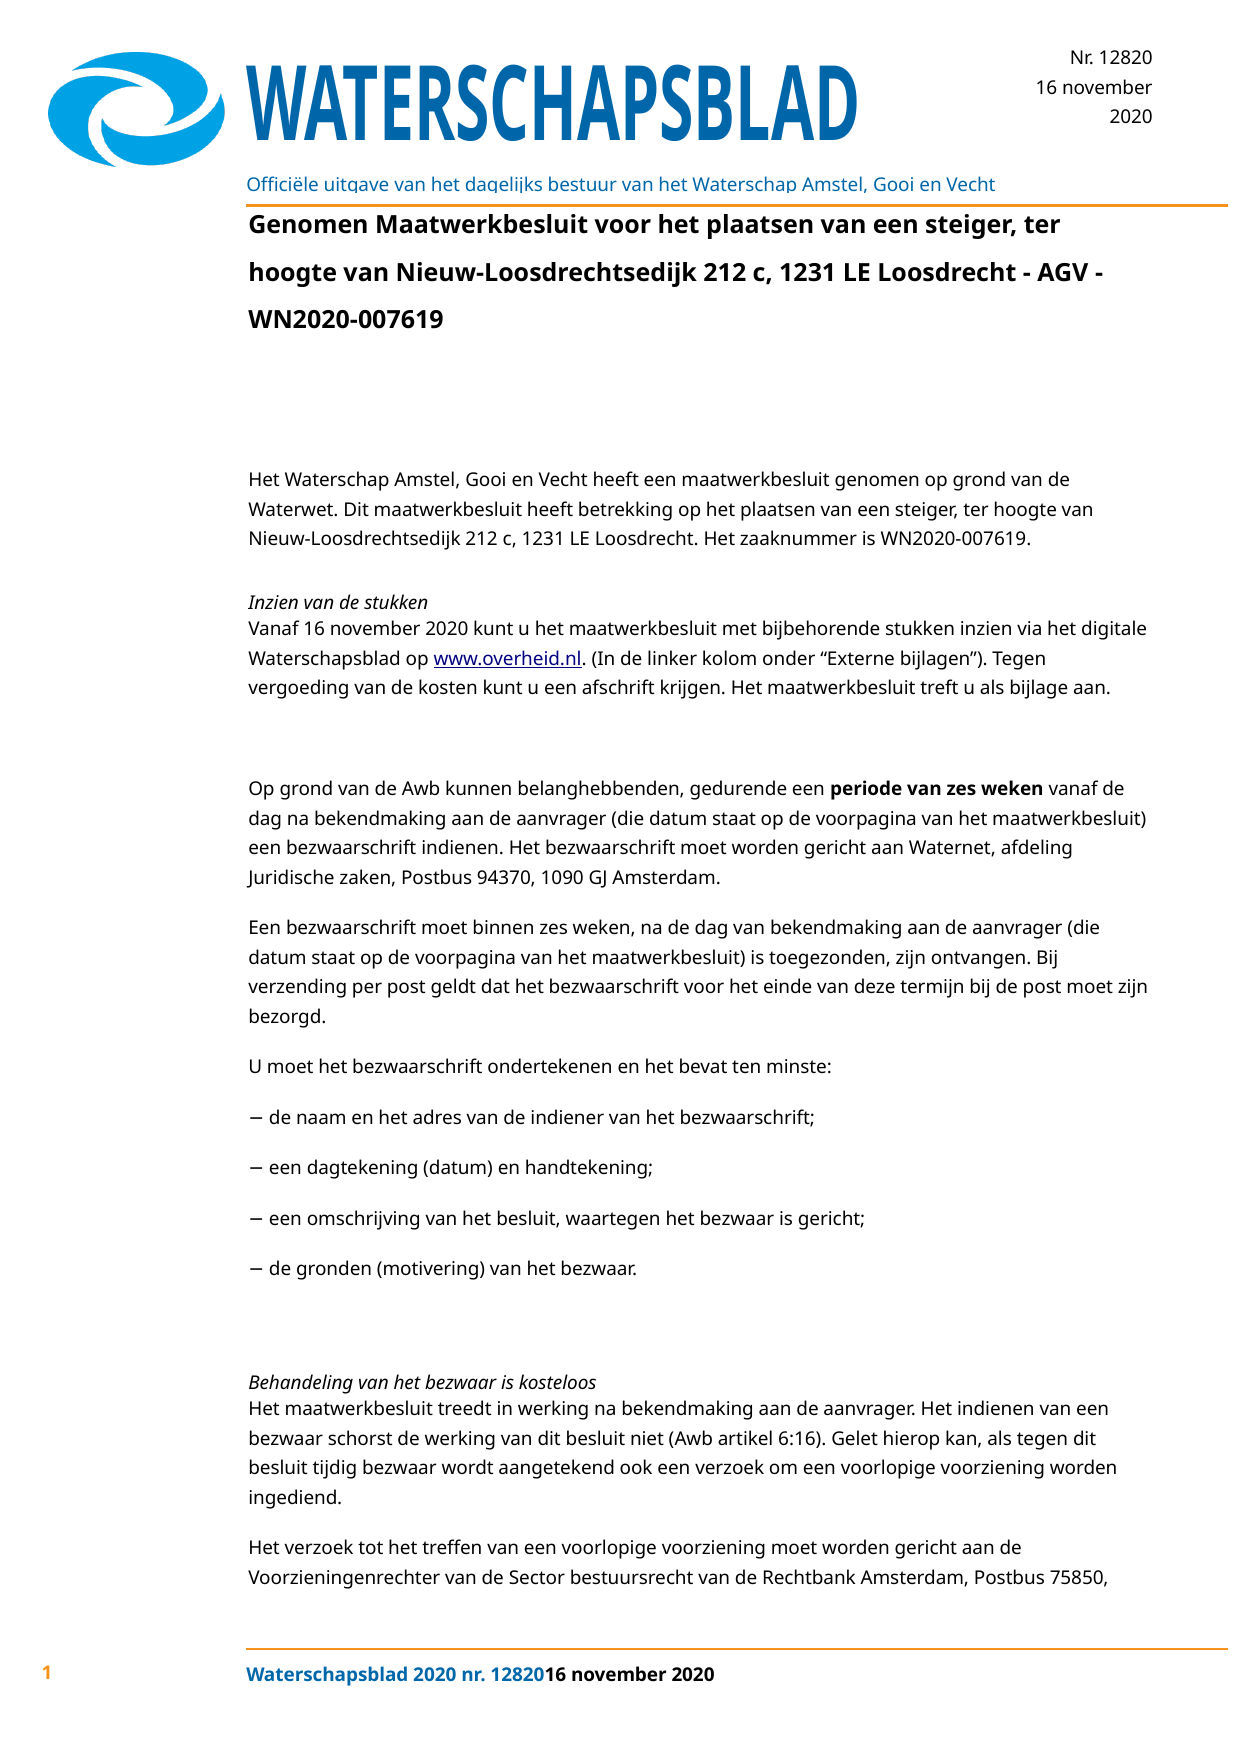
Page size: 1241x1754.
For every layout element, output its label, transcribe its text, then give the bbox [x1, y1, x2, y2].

text − de naam en het adres van de indiener van het bezwaarschrift; [248, 1104, 1152, 1130]
text Op grond van de Awb kunnen belanghebbenden, gedurende een periode van zes weken vanaf de dag na bekendmaking aan de aanvrager (die datum staat op de voorpagina van het maatwerkbesluit) een bezwaarschrift indienen. Het bezwaarschrift moet worden gericht aan Waternet, afdeling Juridische zaken, Postbus 94370, 1090 GJ Amsterdam. [248, 775, 1152, 890]
text Het maatwerkbesluit treedt in werking na bekendmaking aan de aanvrager. Het indienen van een bezwaar schorst de werking van dit besluit niet (Awb artikel 6:16). Gelet hierop kan, als tegen dit besluit tijdig bezwaar wordt aangetekend ook een verzoek om een voorlopige voorziening worden ingediend. [248, 1395, 1152, 1510]
text Een bezwaarschrift moet binnen zes weken, na de dag van bekendmaking aan de aanvrager (die datum staat op de voorpagina van het maatwerkbesluit) is toegezonden, zijn ontvangen. Bij verzending per post geldt dat het bezwaarschrift voor het einde van deze termijn bij de post moet zijn bezorgd. [248, 914, 1152, 1029]
text Genomen Maatwerkbesluit voor het plaatsen van een steiger, ter hoogte van Nieuw-Loosdrechtsedijk 212 c, 1231 LE Loosdrecht - AGV - WN2020-007619 [248, 207, 1152, 336]
text Inzien van de stukken [248, 589, 1152, 615]
text Het Waterschap Amstel, Gooi en Vecht heeft een maatwerkbesluit genomen op grond van de Waterwet. Dit maatwerkbesluit heeft betrekking op het plaatsen van een steiger, ter hoogte van Nieuw-Loosdrechtsedijk 212 c, 1231 LE Loosdrecht. Het zaaknummer is WN2020-007619. [248, 466, 1152, 551]
text Behandeling van het bezwaar is kosteloos [248, 1369, 1152, 1395]
text Het verzoek tot het treffen van een voorlopige voorziening moet worden gericht aan de Voorzieningenrechter van de Sector bestuursrecht van de Rechtbank Amsterdam, Postbus 75850, [248, 1534, 1152, 1590]
text Vanaf 16 november 2020 kunt u het maatwerkbesluit met bijbehorende stukken inzien via het digitale Waterschapsblad op www.overheid.nl. (In de linker kolom onder “Externe bijlagen”). Tegen vergoeding van de kosten kunt u een afschrift krijgen. Het maatwerkbesluit treft u als bijlage aan. [248, 615, 1152, 700]
text − een omschrijving van het besluit, waartegen het bezwaar is gericht; [248, 1205, 1152, 1231]
text U moet het bezwaarschrift ondertekenen en het bevat ten minste: [248, 1053, 1152, 1079]
picture [41, 47, 231, 172]
text − een dagtekening (datum) en handtekening; [248, 1154, 1152, 1180]
text − de gronden (motivering) van het bezwaar. [248, 1255, 1152, 1281]
